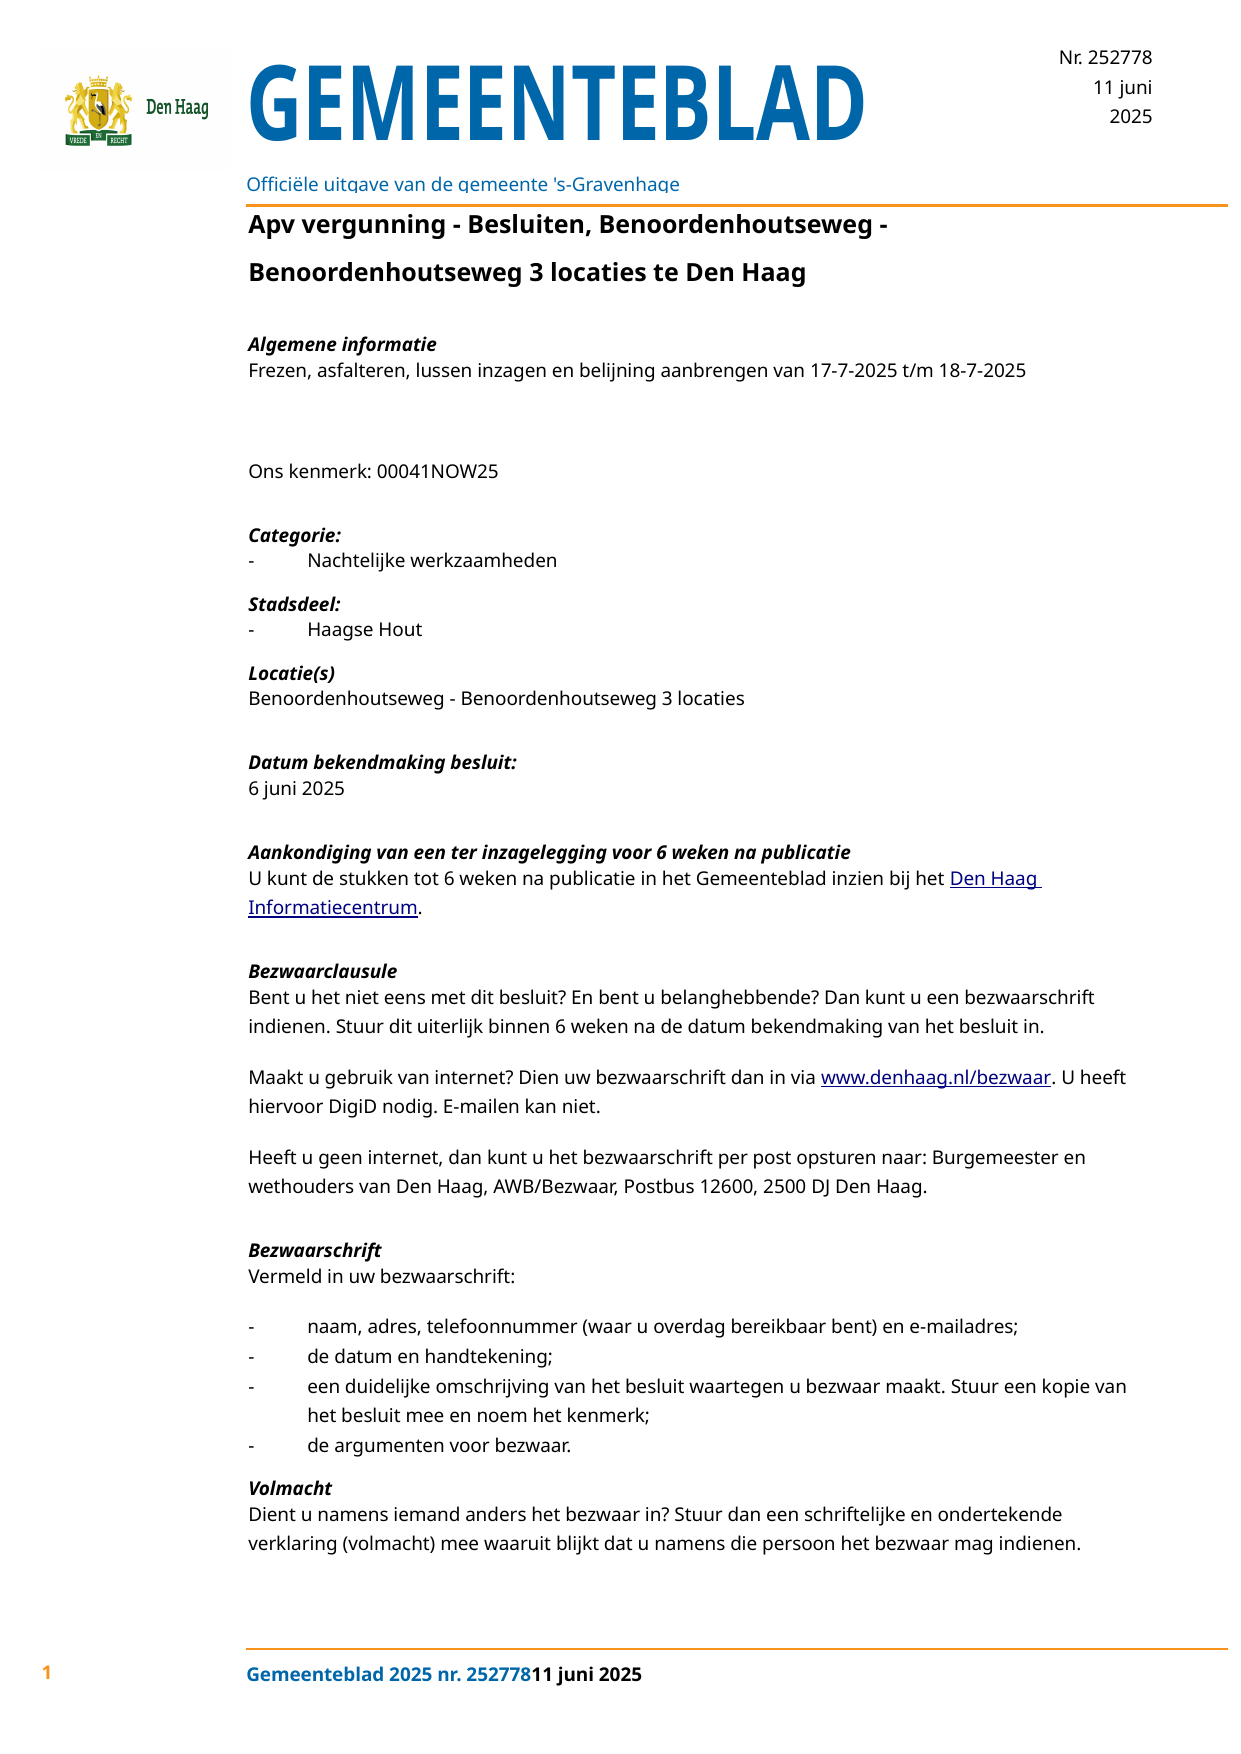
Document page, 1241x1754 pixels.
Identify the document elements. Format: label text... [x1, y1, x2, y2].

text Ons kenmerk: 00041NOW25 [248, 458, 1152, 484]
picture [41, 47, 231, 172]
text Volmacht [248, 1475, 1152, 1501]
text Stadsdeel: [248, 591, 1152, 617]
text Benoordenhoutseweg - Benoordenhoutseweg 3 locaties [248, 685, 1152, 711]
text U kunt de stukken tot 6 weken na publicatie in het Gemeenteblad inzien bij het Den Haag Informatiecentrum. [248, 865, 1152, 920]
text Aankondiging van een ter inzagelegging voor 6 weken na publicatie [248, 839, 1152, 865]
list naam, adres, telefoonnummer (waar u overdag bereikbaar bent) en e-mailadres; [248, 1314, 1152, 1339]
text Heeft u geen internet, dan kunt u het bezwaarschrift per post opsturen naar: Burgemeester en wethouders van Den Haag, AWB/Bezwaar, Postbus 12600, 2500 DJ Den Haag. [248, 1144, 1152, 1199]
text Bent u het niet eens met dit besluit? En bent u belanghebbende? Dan kunt u een bezwaarschrift indienen. Stuur dit uiterlijk binnen 6 weken na de datum bekendmaking van het besluit in. [248, 984, 1152, 1039]
text Categorie: [248, 522, 1152, 548]
text Bezwaarclausule [248, 958, 1152, 984]
list de datum en handtekening; [248, 1343, 1152, 1369]
text Datum bekendmaking besluit: [248, 749, 1152, 775]
text Locatie(s) [248, 660, 1152, 685]
list een duidelijke omschrijving van het besluit waartegen u bezwaar maakt. Stuur een kopie van het besluit mee en noem het kenmerk; [248, 1373, 1152, 1428]
text Frezen, asfalteren, lussen inzagen en belijning aanbrengen van 17-7-2025 t/m 18-7-2025 [248, 357, 1152, 383]
list de argumenten voor bezwaar. [248, 1432, 1152, 1458]
list Haagse Hout [248, 617, 1152, 642]
text Bezwaarschrift [248, 1238, 1152, 1263]
text Dient u namens iemand anders het bezwaar in? Stuur dan een schriftelijke en ondertekende verklaring (volmacht) mee waaruit blijkt dat u namens die persoon het bezwaar mag indienen. [248, 1501, 1152, 1556]
list Nachtelijke werkzaamheden [248, 548, 1152, 573]
text 6 juni 2025 [248, 775, 1152, 801]
text Vermeld in uw bezwaarschrift: [248, 1263, 1152, 1289]
text Maakt u gebruik van internet? Dien uw bezwaarschrift dan in via www.denhaag.nl/bezwaar. U heeft hiervoor DigiD nodig. E-mailen kan niet. [248, 1064, 1152, 1119]
text Algemene informatie [248, 331, 1152, 357]
text Apv vergunning - Besluiten, Benoordenhoutseweg - Benoordenhoutseweg 3 locaties te Den Haag [248, 207, 1152, 288]
